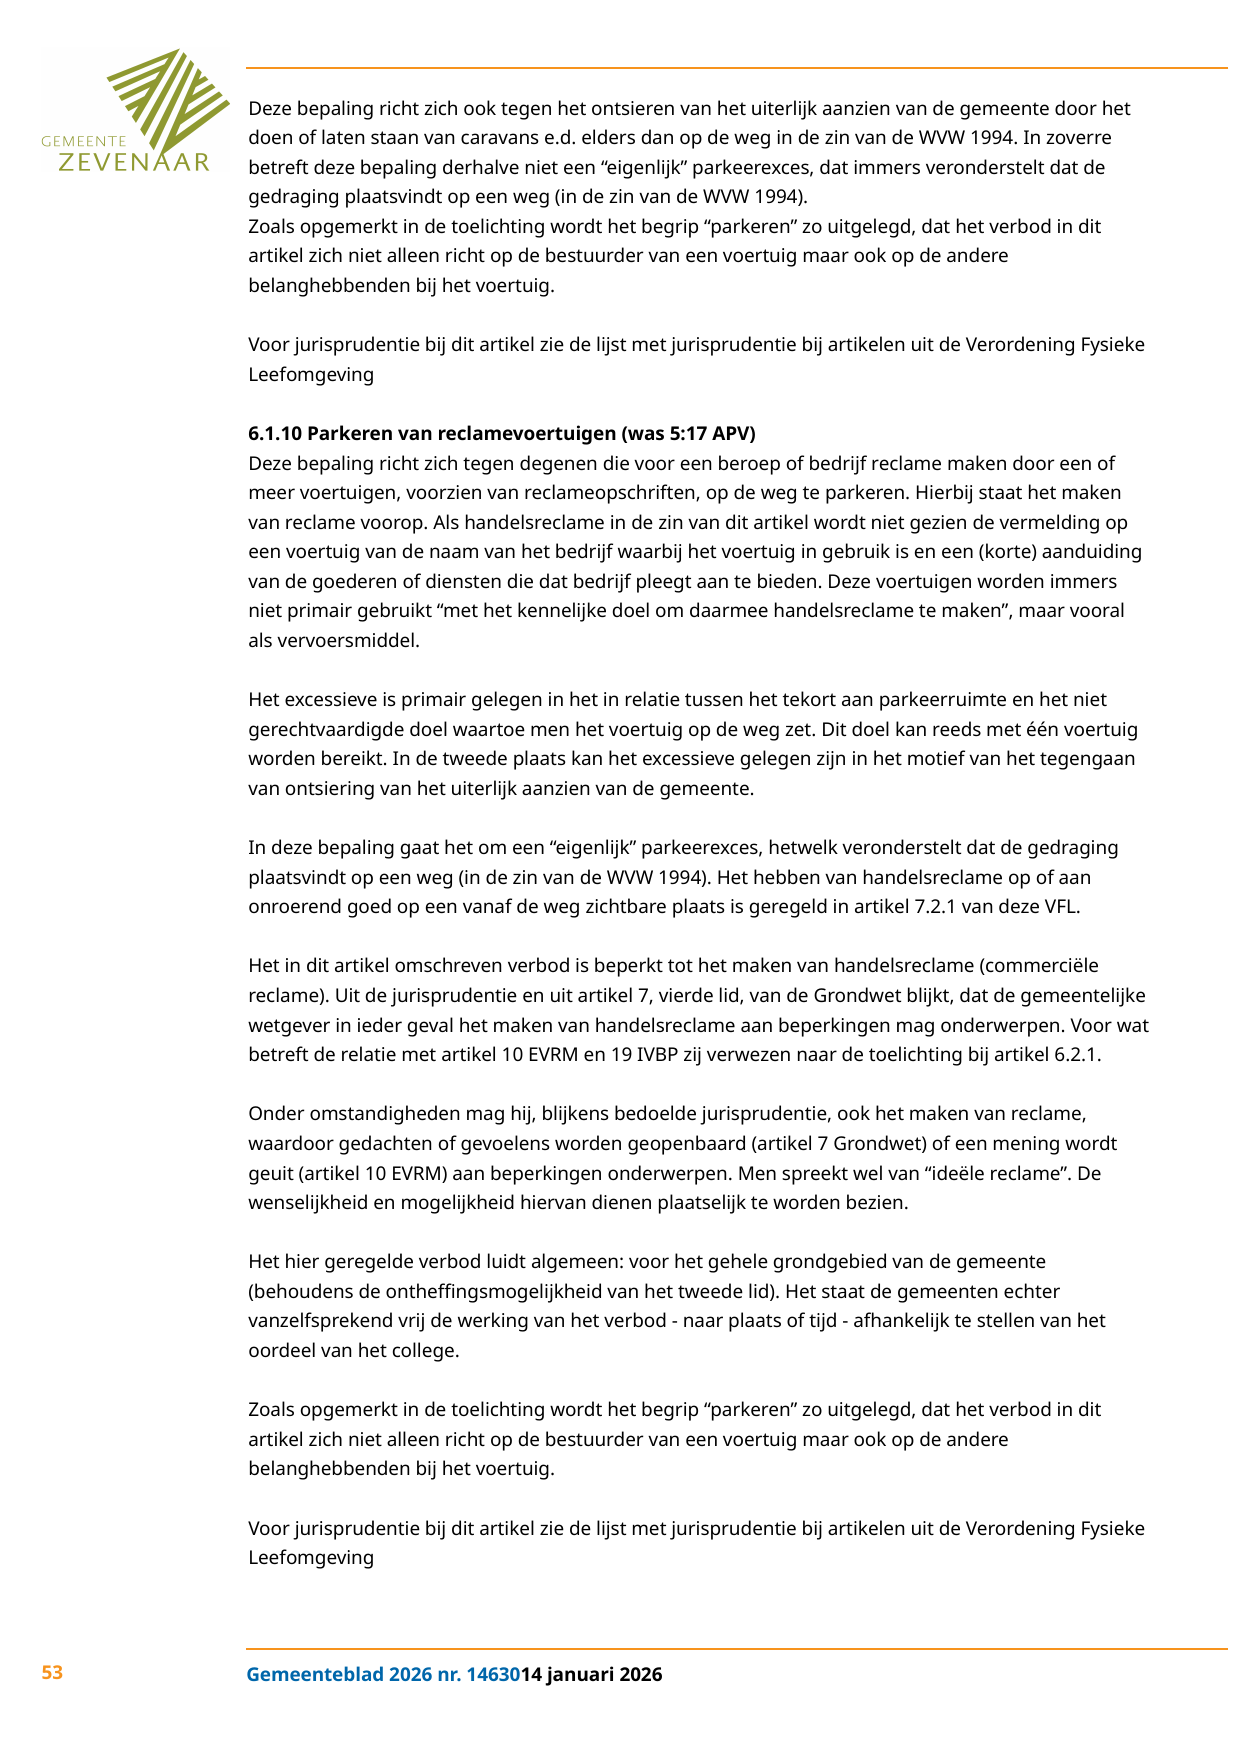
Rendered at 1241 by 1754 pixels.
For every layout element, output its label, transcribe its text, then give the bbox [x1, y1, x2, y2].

picture [41, 47, 231, 172]
text Het hier geregelde verbod luidt algemeen: voor het gehele grondgebied van de gemeente (behoudens de ontheffingsmogelijkheid van het tweede lid). Het staat de gemeenten echter vanzelfsprekend vrij de werking van het verbod - naar plaats of tijd - afhankelijk te stellen van het oordeel van het college. [248, 1248, 1152, 1363]
text Deze bepaling richt zich ook tegen het ontsieren van het uiterlijk aanzien van de gemeente door het doen of laten staan van caravans e.d. elders dan op de weg in de zin van de WVW 1994. In zoverre betreft deze bepaling derhalve niet een “eigenlijk” parkeerexces, dat immers veronderstelt dat de gedraging plaatsvindt op een weg (in de zin van de WVW 1994). [248, 95, 1152, 209]
text 6.1.10 Parkeren van reclamevoertuigen (was 5:17 APV) [248, 420, 1152, 446]
text Zoals opgemerkt in de toelichting wordt het begrip “parkeren” zo uitgelegd, dat het verbod in dit artikel zich niet alleen richt op de bestuurder van een voertuig maar ook op de andere belanghebbenden bij het voertuig. [248, 1396, 1152, 1481]
text Het excessieve is primair gelegen in het in relatie tussen het tekort aan parkeerruimte en het niet gerechtvaardigde doel waartoe men het voertuig op de weg zet. Dit doel kan reeds met één voertuig worden bereikt. In de tweede plaats kan het excessieve gelegen zijn in het motief van het tegengaan van ontsiering van het uiterlijk aanzien van de gemeente. [248, 686, 1152, 801]
text Zoals opgemerkt in de toelichting wordt het begrip “parkeren” zo uitgelegd, dat het verbod in dit artikel zich niet alleen richt op de bestuurder van een voertuig maar ook op de andere belanghebbenden bij het voertuig. [248, 213, 1152, 298]
text Voor jurisprudentie bij dit artikel zie de lijst met jurisprudentie bij artikelen uit de Verordening Fysieke Leefomgeving [248, 1515, 1152, 1570]
text Onder omstandigheden mag hij, blijkens bedoelde jurisprudentie, ook het maken van reclame, waardoor gedachten of gevoelens worden geopenbaard (artikel 7 Grondwet) of een mening wordt geuit (artikel 10 EVRM) aan beperkingen onderwerpen. Men spreekt wel van “ideële reclame”. De wenselijkheid en mogelijkheid hiervan dienen plaatselijk te worden bezien. [248, 1101, 1152, 1215]
text Deze bepaling richt zich tegen degenen die voor een beroep of bedrijf reclame maken door een of meer voertuigen, voorzien van reclameopschriften, op de weg te parkeren. Hierbij staat het maken van reclame voorop. Als handelsreclame in de zin van dit artikel wordt niet gezien de vermelding op een voertuig van de naam van het bedrijf waarbij het voertuig in gebruik is en een (korte) aanduiding van de goederen of diensten die dat bedrijf pleegt aan te bieden. Deze voertuigen worden immers niet primair gebruikt “met het kennelijke doel om daarmee handelsreclame te maken”, maar vooral als vervoersmiddel. [248, 450, 1152, 653]
text Het in dit artikel omschreven verbod is beperkt tot het maken van handelsreclame (commerciële reclame). Uit de jurisprudentie en uit artikel 7, vierde lid, van de Grondwet blijkt, dat de gemeentelijke wetgever in ieder geval het maken van handelsreclame aan beperkingen mag onderwerpen. Voor wat betreft de relatie met artikel 10 EVRM en 19 IVBP zij verwezen naar de toelichting bij artikel 6.2.1. [248, 953, 1152, 1067]
text Voor jurisprudentie bij dit artikel zie de lijst met jurisprudentie bij artikelen uit de Verordening Fysieke Leefomgeving [248, 331, 1152, 387]
text In deze bepaling gaat het om een “eigenlijk” parkeerexces, hetwelk veronderstelt dat de gedraging plaatsvindt op een weg (in de zin van de WVW 1994). Het hebben van handelsreclame op of aan onroerend goed op een vanaf de weg zichtbare plaats is geregeld in artikel 7.2.1 van deze VFL. [248, 834, 1152, 919]
